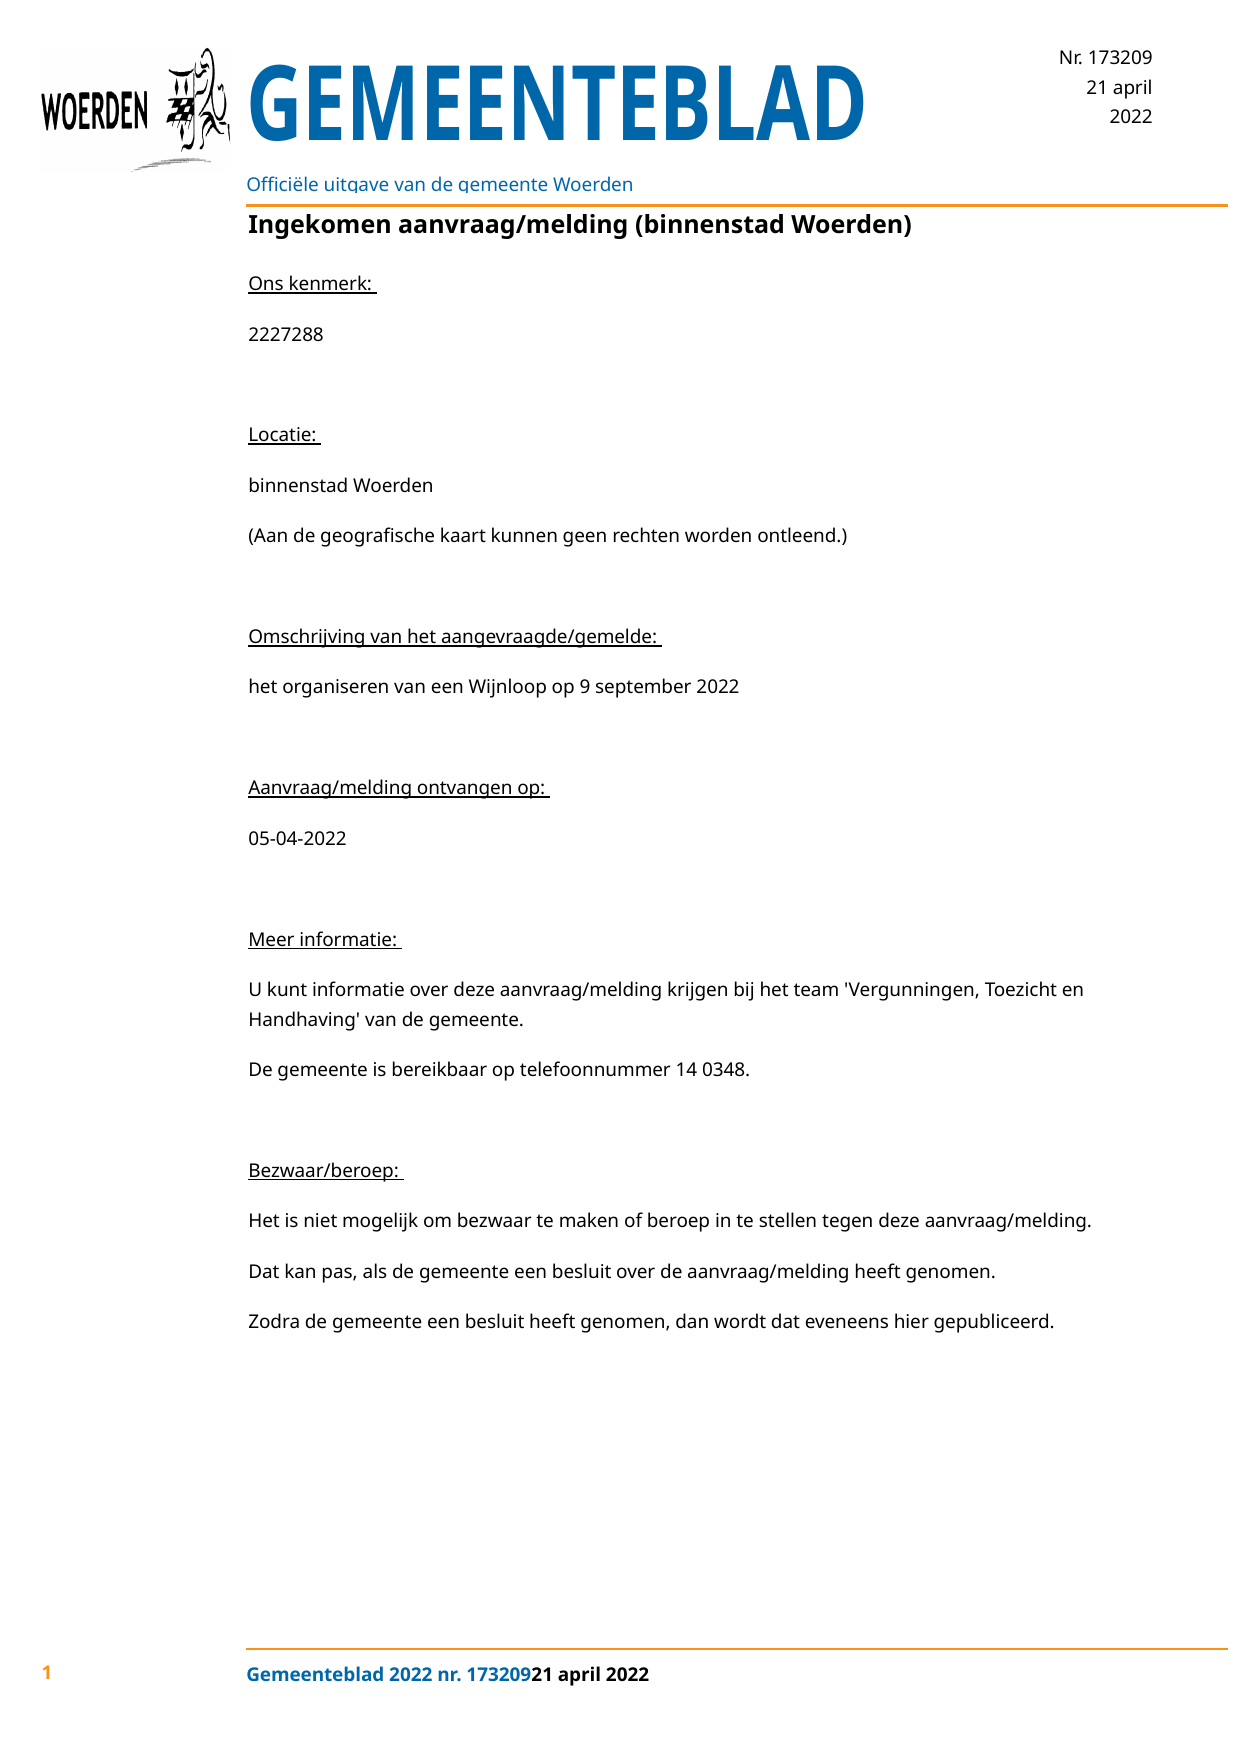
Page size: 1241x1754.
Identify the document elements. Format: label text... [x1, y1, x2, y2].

text Ons kenmerk: [248, 270, 1152, 296]
text Dat kan pas, als de gemeente een besluit over de aanvraag/melding heeft genomen. [248, 1258, 1152, 1283]
text Het is niet mogelijk om bezwaar te maken of beroep in te stellen tegen deze aanvraag/melding. [248, 1207, 1152, 1233]
text Ingekomen aanvraag/melding (binnenstad Woerden) [248, 207, 1152, 241]
text U kunt informatie over deze aanvraag/melding krijgen bij het team 'Vergunningen, Toezicht en Handhaving' van de gemeente. [248, 976, 1152, 1031]
text Meer informatie: [248, 926, 1152, 951]
text Omschrijving van het aangevraagde/gemelde: [248, 623, 1152, 649]
text Aanvraag/melding ontvangen op: [248, 774, 1152, 800]
picture [41, 47, 231, 172]
text De gemeente is bereikbaar op telefoonnummer 14 0348. [248, 1056, 1152, 1082]
text 05-04-2022 [248, 825, 1152, 851]
text 2227288 [248, 321, 1152, 346]
text (Aan de geografische kaart kunnen geen rechten worden ontleend.) [248, 522, 1152, 548]
text Bezwaar/beroep: [248, 1157, 1152, 1183]
text binnenstad Woerden [248, 472, 1152, 498]
text Locatie: [248, 422, 1152, 447]
text Zodra de gemeente een besluit heeft genomen, dan wordt dat eveneens hier gepubliceerd. [248, 1308, 1152, 1334]
text het organiseren van een Wijnloop op 9 september 2022 [248, 674, 1152, 699]
